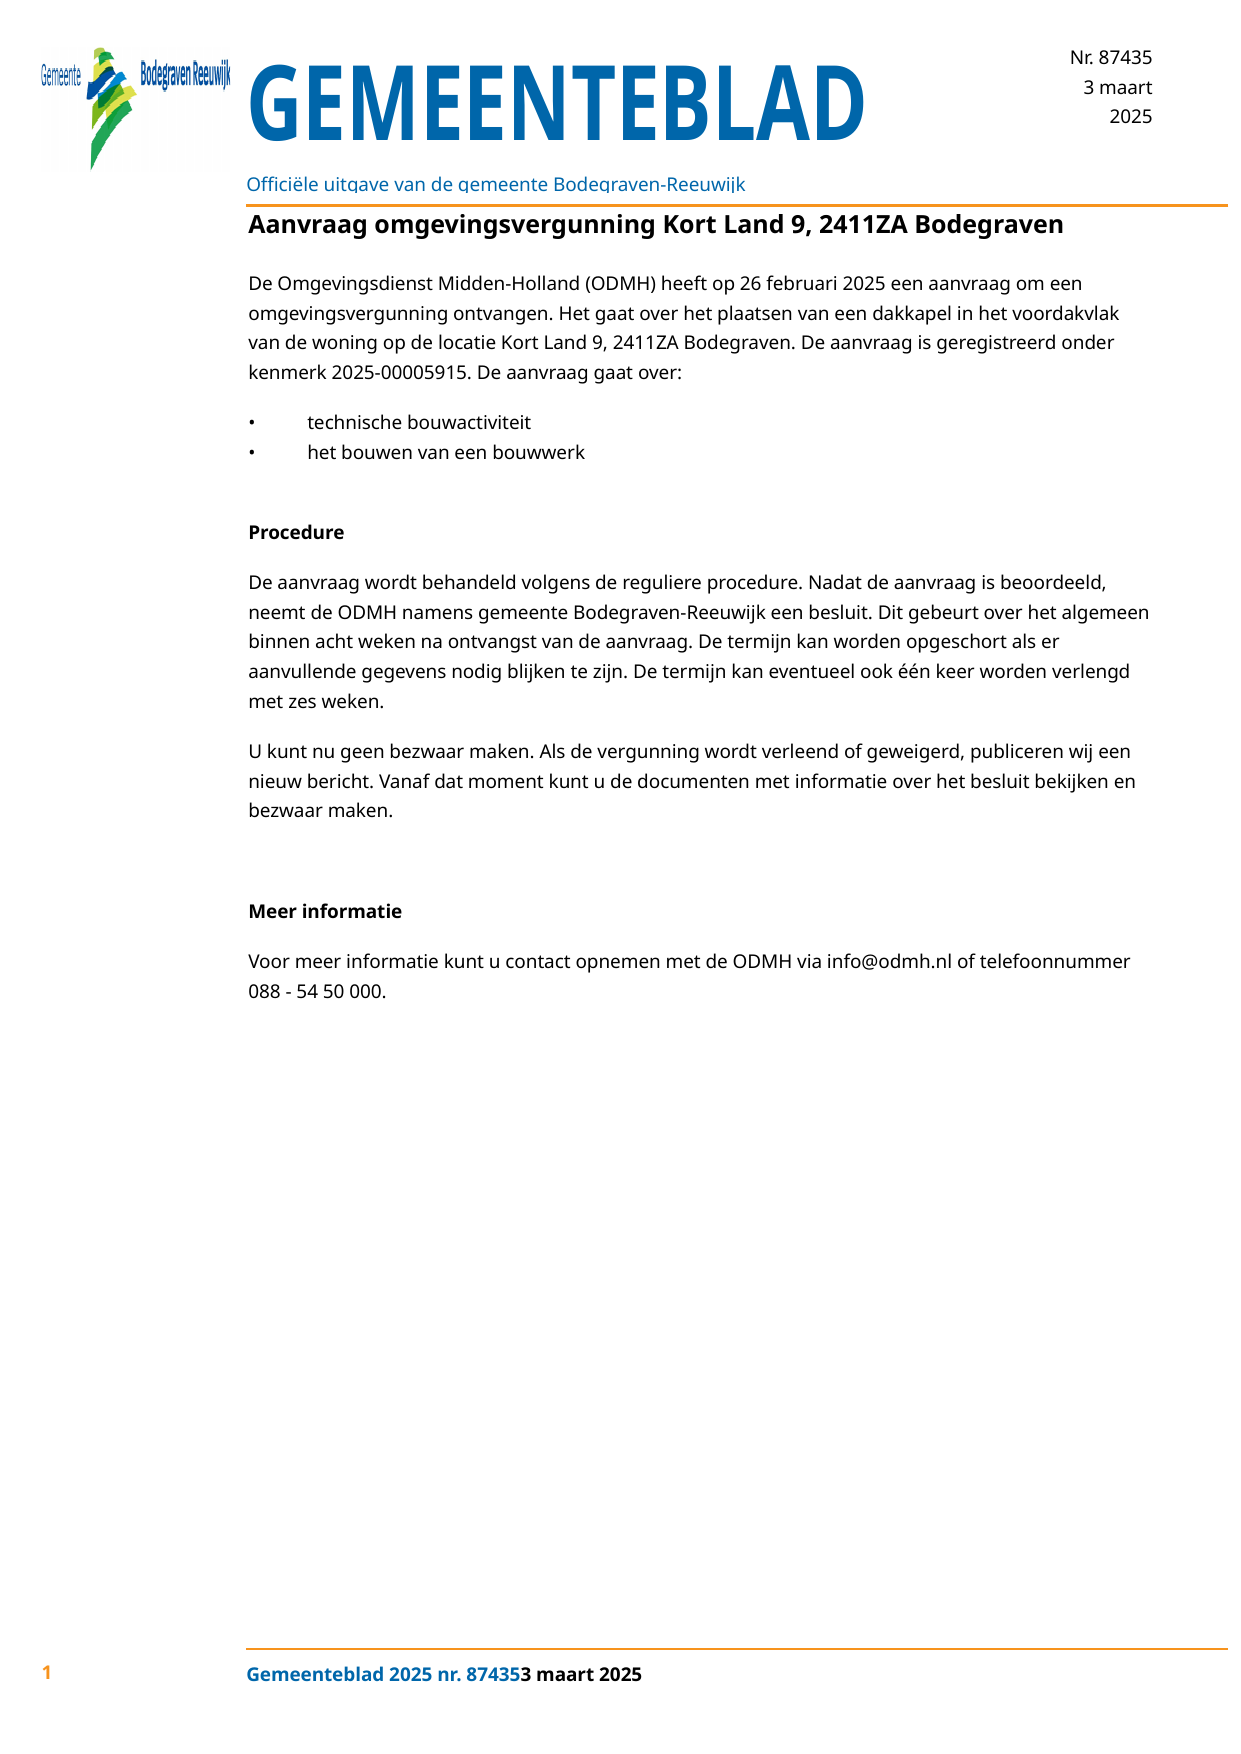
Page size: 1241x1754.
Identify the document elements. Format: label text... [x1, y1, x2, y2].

text U kunt nu geen bezwaar maken. Als de vergunning wordt verleend of geweigerd, publiceren wij een nieuw bericht. Vanaf dat moment kunt u de documenten met informatie over het besluit bekijken en bezwaar maken. [248, 738, 1152, 823]
picture [41, 47, 231, 172]
text Procedure [248, 519, 1152, 545]
text De Omgevingsdienst Midden-Holland (ODMH) heeft op 26 februari 2025 een aanvraag om een omgevingsvergunning ontvangen. Het gaat over het plaatsen van een dakkapel in het voordakvlak van de woning op de locatie Kort Land 9, 2411ZA Bodegraven. De aanvraag is geregistreerd onder kenmerk 2025-00005915. De aanvraag gaat over: [248, 270, 1152, 385]
list technische bouwactiviteit [248, 409, 1152, 435]
text De aanvraag wordt behandeld volgens de reguliere procedure. Nadat de aanvraag is beoordeeld, neemt de ODMH namens gemeente Bodegraven-Reeuwijk een besluit. Dit gebeurt over het algemeen binnen acht weken na ontvangst van de aanvraag. De termijn kan worden opgeschort als er aanvullende gegevens nodig blijken te zijn. De termijn kan eventueel ook één keer worden verlengd met zes weken. [248, 569, 1152, 713]
text Meer informatie [248, 898, 1152, 924]
text Voor meer informatie kunt u contact opnemen met de ODMH via info@odmh.nl of telefoonnummer 088 - 54 50 000. [248, 949, 1152, 1004]
list het bouwen van een bouwwerk [248, 439, 1152, 465]
text Aanvraag omgevingsvergunning Kort Land 9, 2411ZA Bodegraven [248, 207, 1152, 241]
